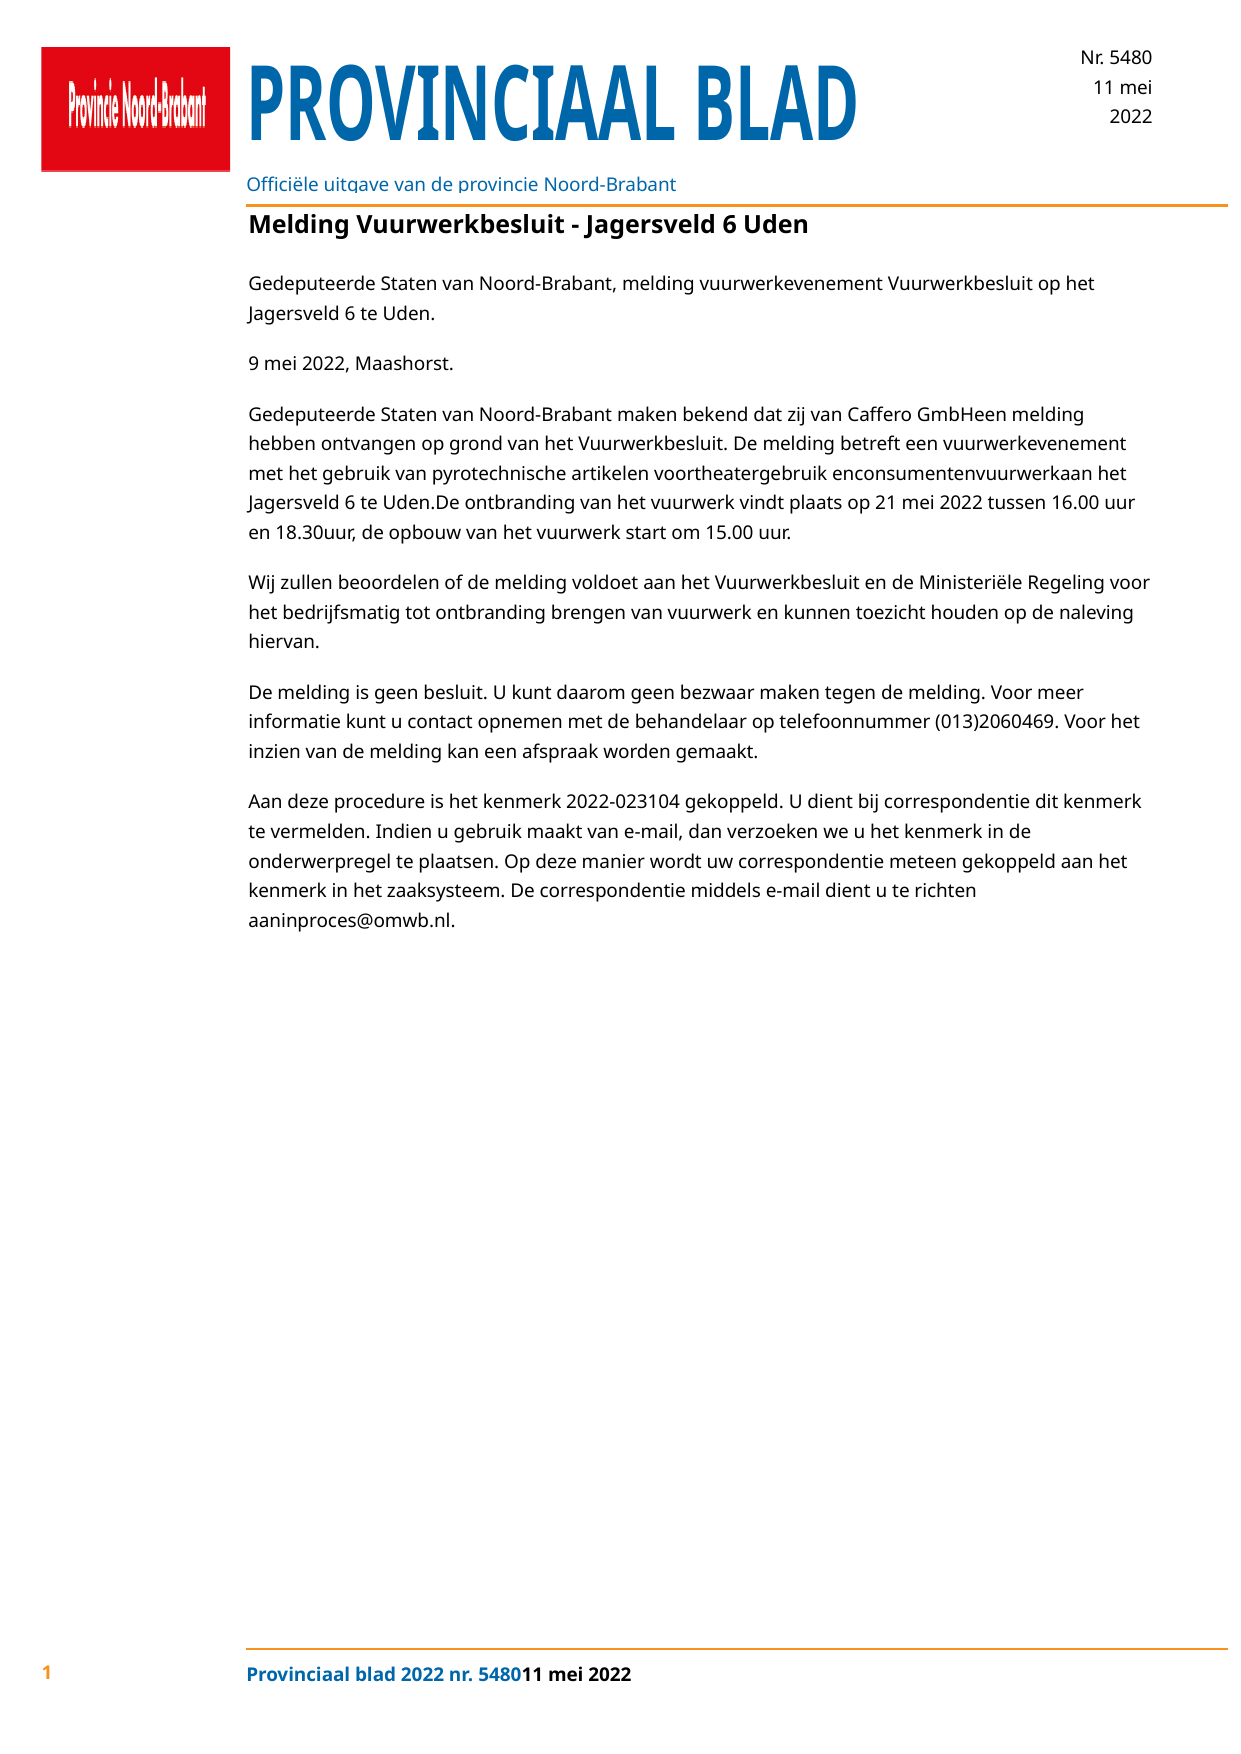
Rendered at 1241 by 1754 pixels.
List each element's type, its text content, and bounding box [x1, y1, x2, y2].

text Gedeputeerde Staten van Noord-Brabant, melding vuurwerkevenement Vuurwerkbesluit op het Jagersveld 6 te Uden. [248, 270, 1152, 326]
text Wij zullen beoordelen of de melding voldoet aan het Vuurwerkbesluit en de Ministeriële Regeling voor het bedrijfsmatig tot ontbranding brengen van vuurwerk en kunnen toezicht houden op de naleving hiervan. [248, 569, 1152, 654]
text Aan deze procedure is het kenmerk 2022-023104 gekoppeld. U dient bij correspondentie dit kenmerk te vermelden. Indien u gebruik maakt van e-mail, dan verzoeken we u het kenmerk in de onderwerpregel te plaatsen. Op deze manier wordt uw correspondentie meteen gekoppeld aan het kenmerk in het zaaksysteem. De correspondentie middels e-mail dient u te richten aaninproces@omwb.nl. [248, 789, 1152, 933]
text De melding is geen besluit. U kunt daarom geen bezwaar maken tegen de melding. Voor meer informatie kunt u contact opnemen met de behandelaar op telefoonnummer (013)2060469. Voor het inzien van de melding kan een afspraak worden gemaakt. [248, 679, 1152, 764]
picture [41, 47, 231, 172]
text Gedeputeerde Staten van Noord-Brabant maken bekend dat zij van Caffero GmbHeen melding hebben ontvangen op grond van het Vuurwerkbesluit. De melding betreft een vuurwerkevenement met het gebruik van pyrotechnische artikelen voortheatergebruik enconsumentenvuurwerkaan het Jagersveld 6 te Uden.De ontbranding van het vuurwerk vindt plaats op 21 mei 2022 tussen 16.00 uur en 18.30uur, de opbouw van het vuurwerk start om 15.00 uur. [248, 401, 1152, 545]
text Melding Vuurwerkbesluit - Jagersveld 6 Uden [248, 207, 1152, 241]
text 9 mei 2022, Maashorst. [248, 350, 1152, 376]
